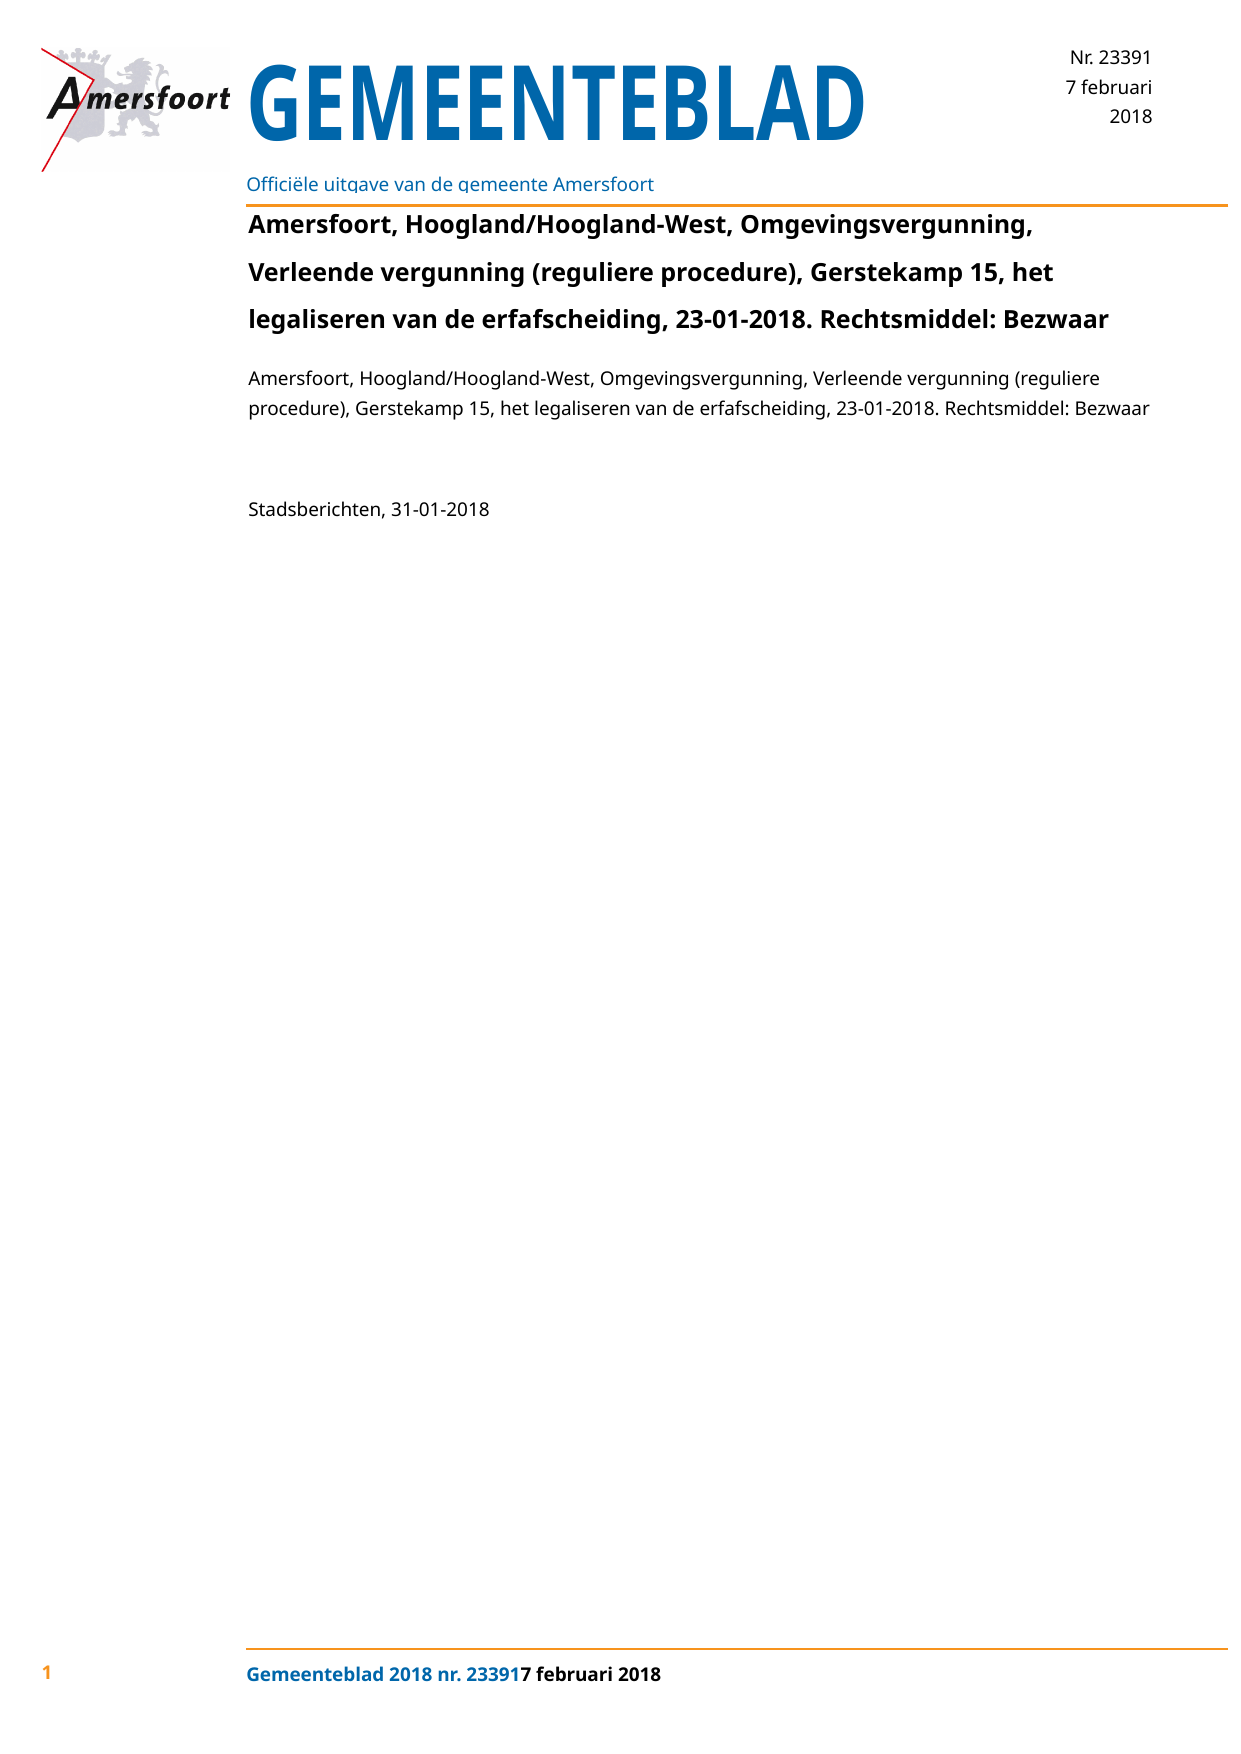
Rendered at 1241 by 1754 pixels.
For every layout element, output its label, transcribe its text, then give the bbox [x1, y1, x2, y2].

picture [41, 47, 231, 172]
text Stadsberichten, 31-01-2018 [248, 496, 1152, 522]
text Amersfoort, Hoogland/Hoogland-West, Omgevingsvergunning, Verleende vergunning (reguliere procedure), Gerstekamp 15, het legaliseren van de erfafscheiding, 23-01-2018. Rechtsmiddel: Bezwaar [248, 366, 1152, 421]
text Amersfoort, Hoogland/Hoogland-West, Omgevingsvergunning, Verleende vergunning (reguliere procedure), Gerstekamp 15, het legaliseren van de erfafscheiding, 23-01-2018. Rechtsmiddel: Bezwaar [248, 207, 1152, 336]
